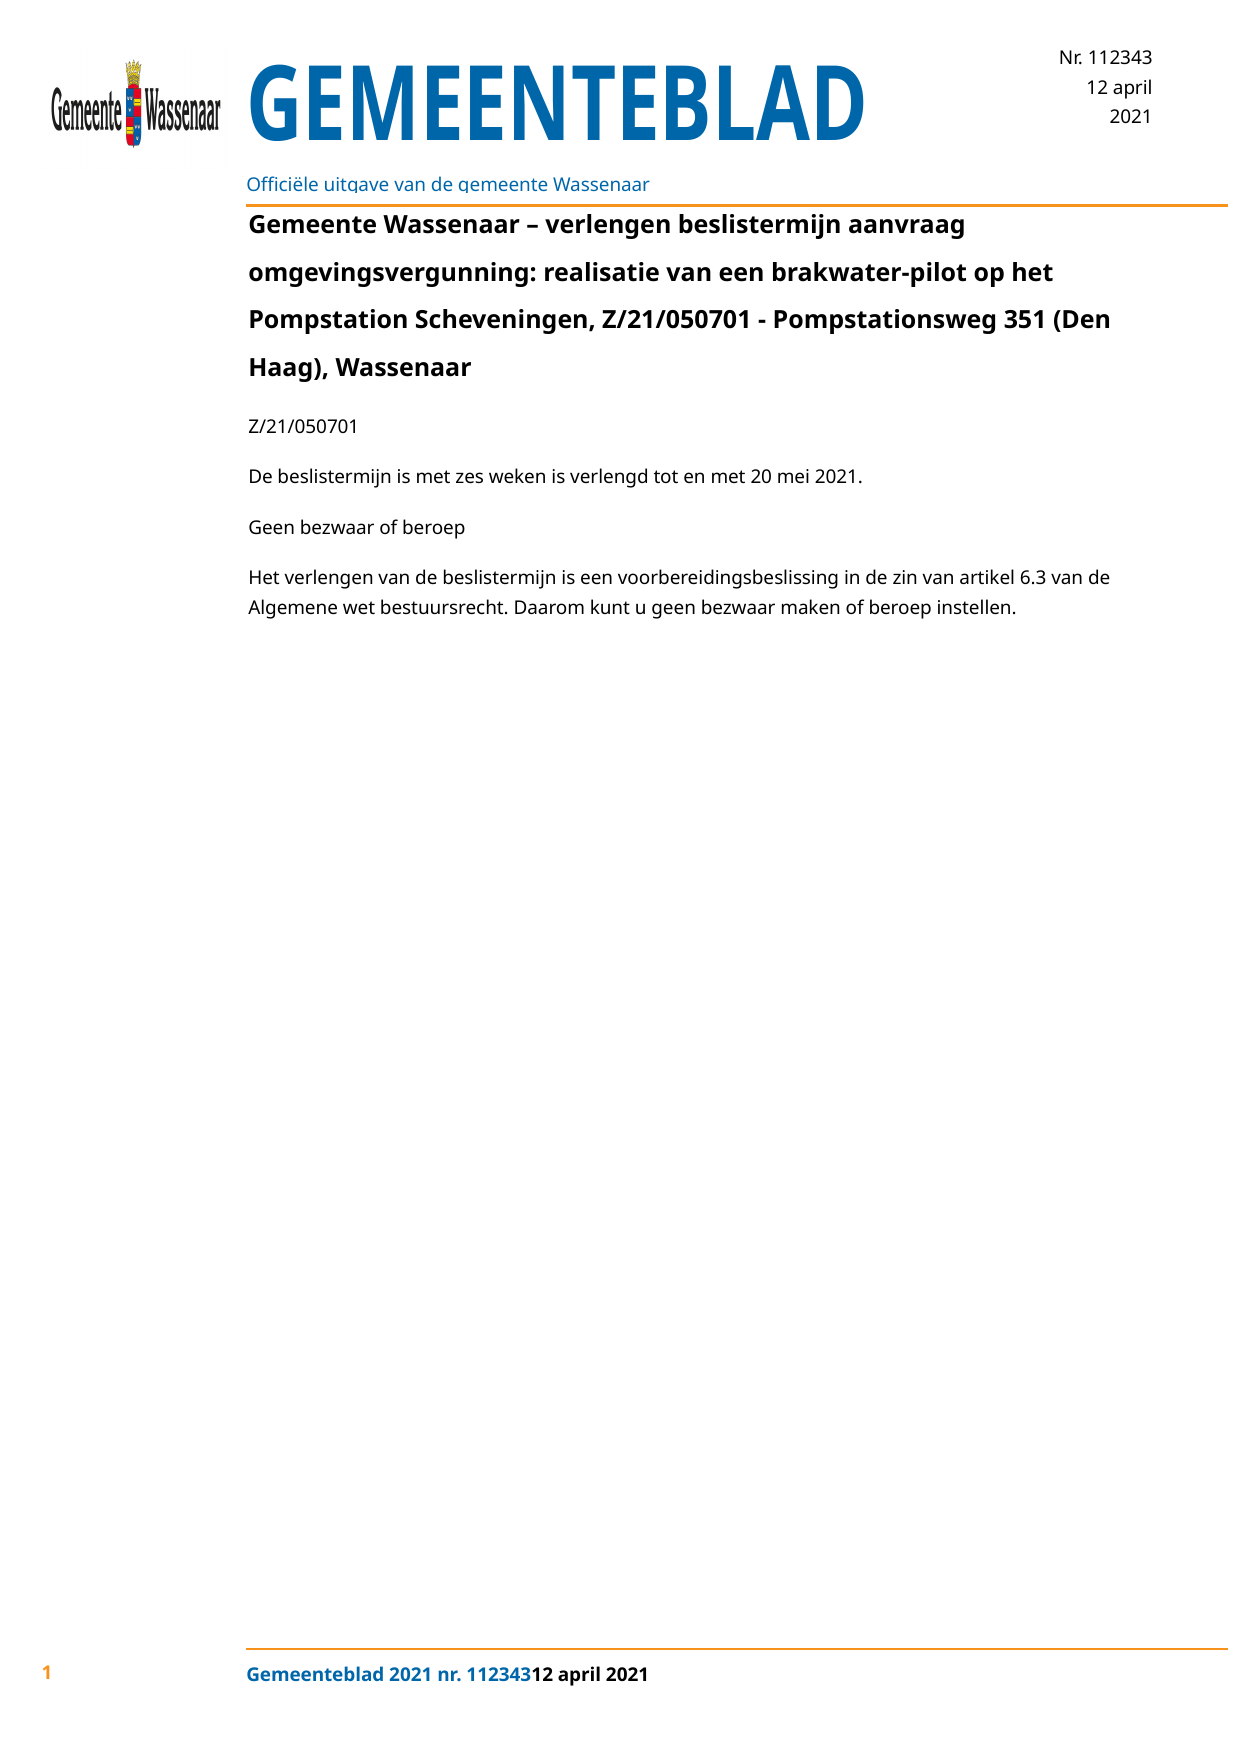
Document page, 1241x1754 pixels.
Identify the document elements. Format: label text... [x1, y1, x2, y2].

text De beslistermijn is met zes weken is verlengd tot en met 20 mei 2021. [248, 463, 1152, 489]
text Gemeente Wassenaar – verlengen beslistermijn aanvraag omgevingsvergunning: realisatie van een brakwater-pilot op het Pompstati­on Scheveningen, Z/21/050701 - Pompstationsweg 351 (Den Haag), Wassenaar [248, 207, 1152, 384]
picture [41, 47, 231, 172]
text Z/21/050701 [248, 413, 1152, 439]
text Het verlengen van de beslistermijn is een voorbereidingsbeslissing in de zin van artikel 6.3 van de Algemene wet bestuursrecht. Daarom kunt u geen bezwaar maken of beroep instellen. [248, 564, 1152, 620]
text Geen bezwaar of beroep [248, 514, 1152, 540]
